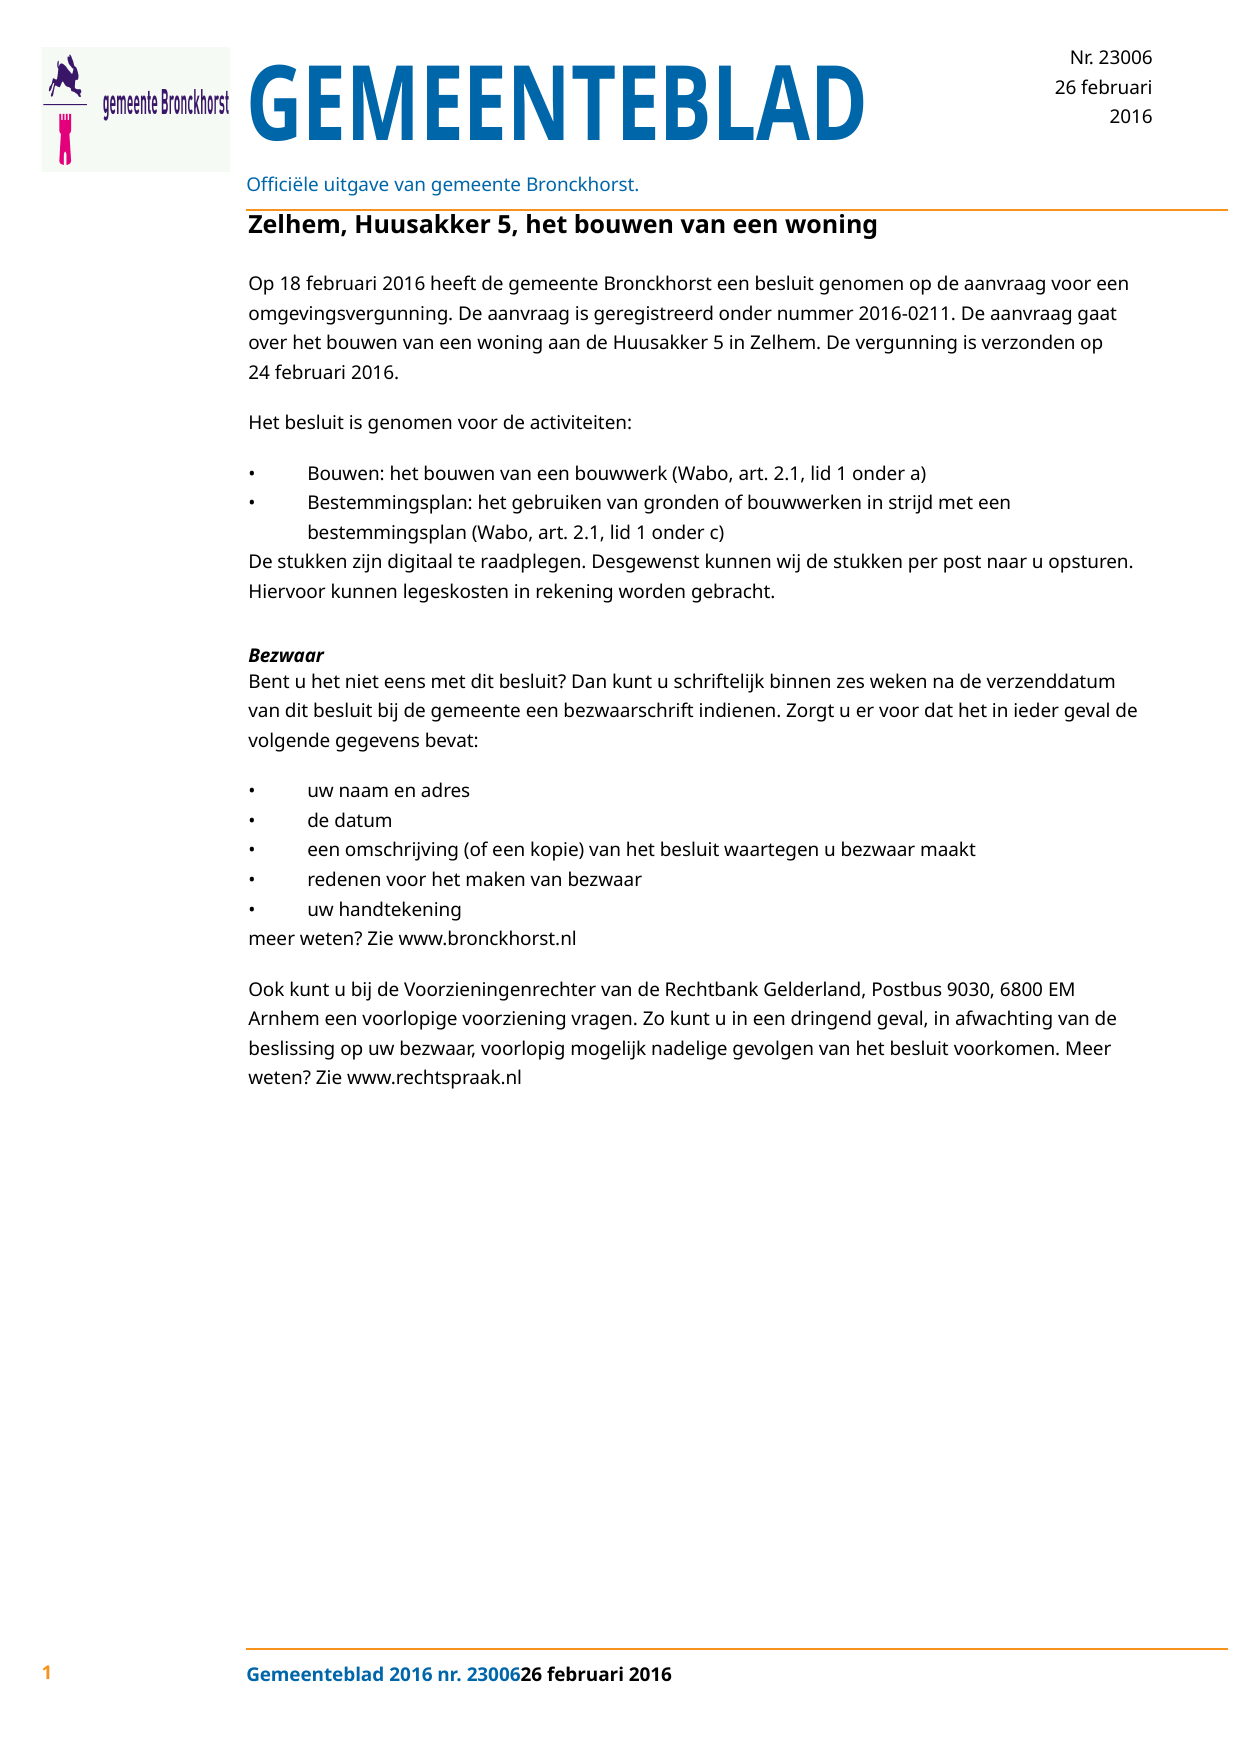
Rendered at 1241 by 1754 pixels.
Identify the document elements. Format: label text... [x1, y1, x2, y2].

list een omschrijving (of een kopie) van het besluit waartegen u bezwaar maakt [248, 837, 1152, 862]
picture [41, 47, 231, 172]
text Het besluit is genomen voor de activiteiten: [248, 409, 1152, 435]
text Bent u het niet eens met dit besluit? Dan kunt u schriftelijk binnen zes weken na de verzenddatum van dit besluit bij de gemeente een bezwaarschrift indienen. Zorgt u er voor dat het in ieder geval de volgende gegevens bevat: [248, 668, 1152, 753]
list Bouwen: het bouwen van een bouwwerk (Wabo, art. 2.1, lid 1 onder a) [248, 460, 1152, 486]
list uw handtekening [248, 896, 1152, 922]
text Ook kunt u bij de Voorzieningenrechter van de Rechtbank Gelderland, Postbus 9030, 6800 EM Arnhem een voorlopige voorziening vragen. Zo kunt u in een dringend geval, in afwachting van de beslissing op uw bezwaar, voorlopig mogelijk nadelige gevolgen van het besluit voorkomen. Meer weten? Zie www.rechtspraak.nl [248, 976, 1152, 1090]
text De stukken zijn digitaal te raadplegen. Desgewenst kunnen wij de stukken per post naar u opsturen. Hiervoor kunnen legeskosten in rekening worden gebracht. [248, 549, 1152, 604]
text Zelhem, Huusakker 5, het bouwen van een woning [248, 211, 1152, 241]
text Bezwaar [248, 642, 1152, 668]
text Op 18 februari 2016 heeft de gemeente Bronckhorst een besluit genomen op de aanvraag voor een omgevingsvergunning. De aanvraag is geregistreerd onder nummer 2016-0211. De aanvraag gaat over het bouwen van een woning aan de Huusakker 5 in Zelhem. De vergunning is verzonden op 24 februari 2016. [248, 270, 1152, 385]
list redenen voor het maken van bezwaar [248, 866, 1152, 892]
text meer weten? Zie www.bronckhorst.nl [248, 925, 1152, 951]
list uw naam en adres [248, 777, 1152, 803]
list Bestemmingsplan: het gebruiken van gronden of bouwwerken in strijd met een bestemmingsplan (Wabo, art. 2.1, lid 1 onder c) [248, 489, 1152, 545]
list de datum [248, 807, 1152, 833]
